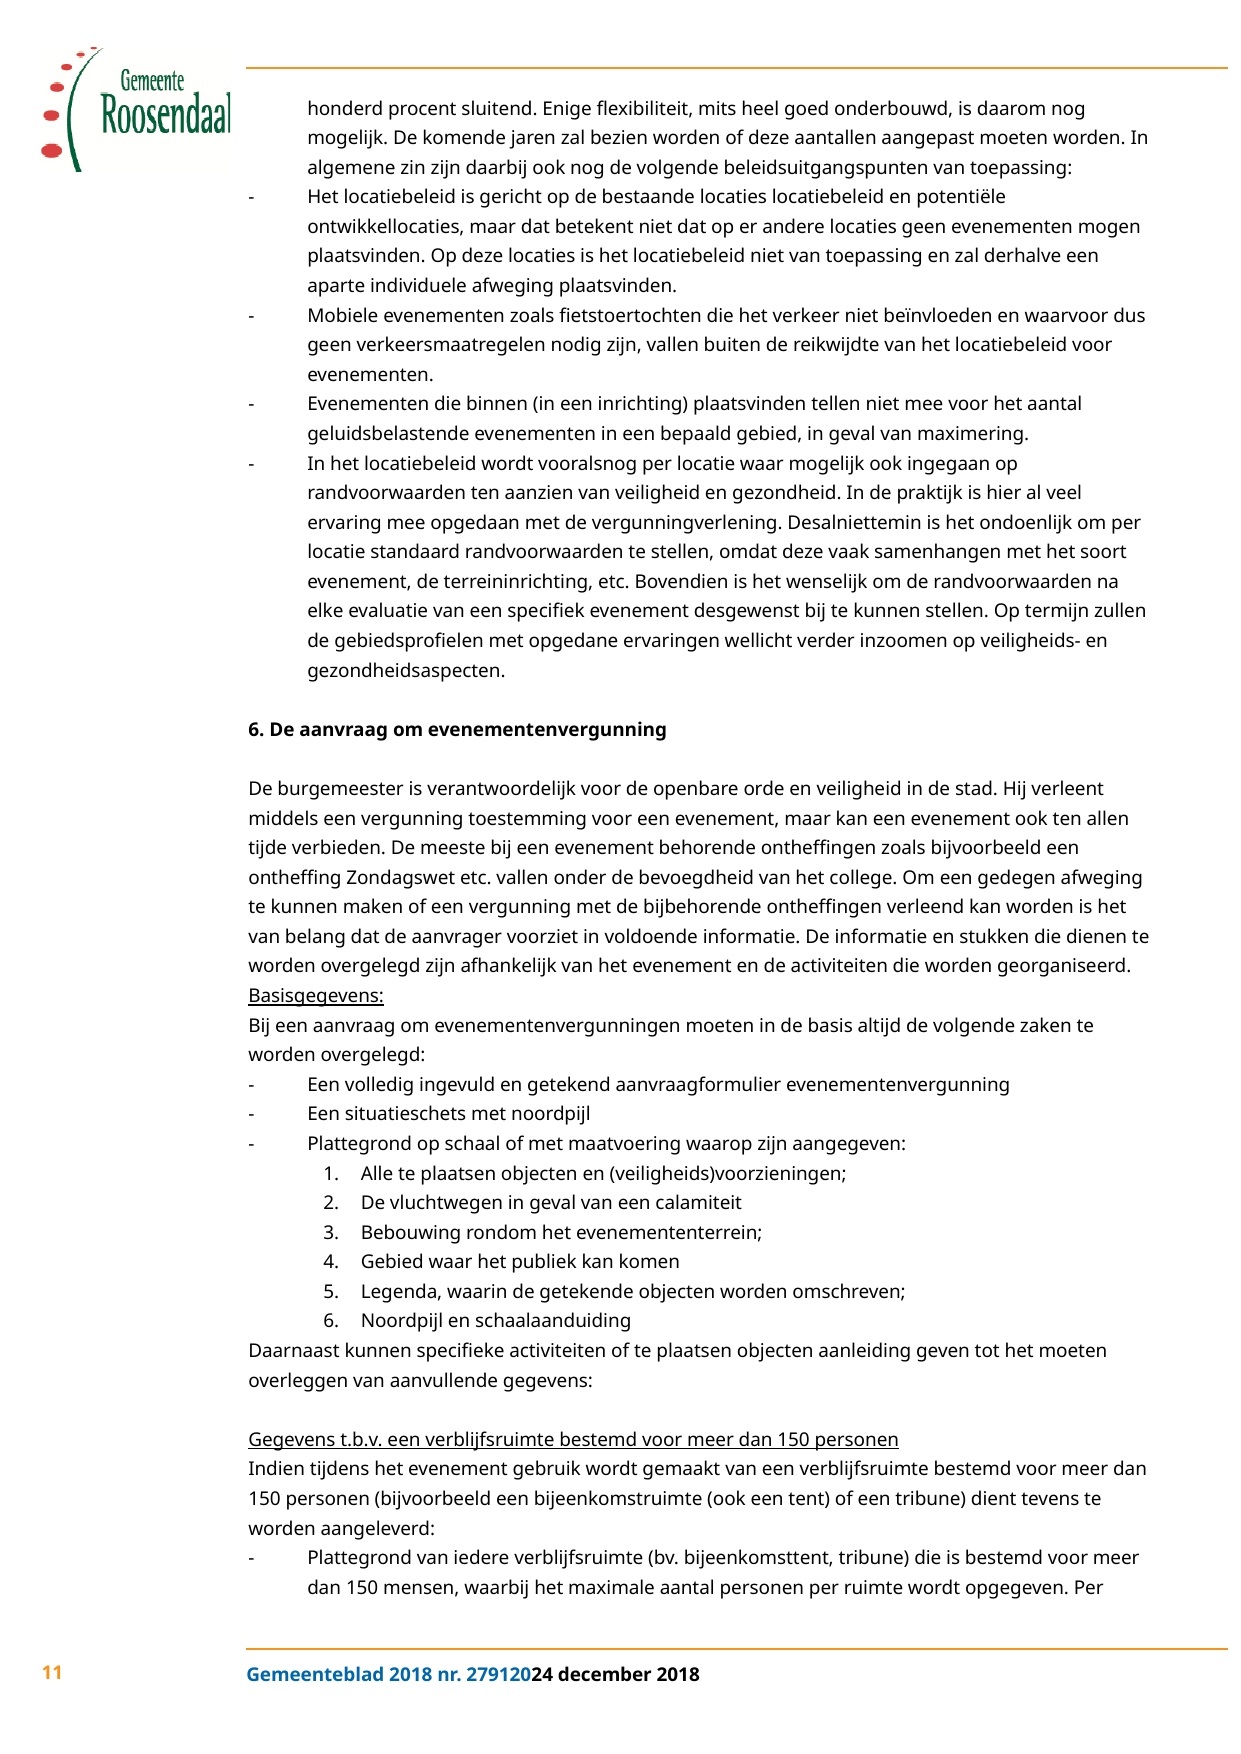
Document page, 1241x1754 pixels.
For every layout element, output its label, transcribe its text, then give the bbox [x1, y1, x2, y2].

text Indien tijdens het evenement gebruik wordt gemaakt van een verblijfsruimte bestemd voor meer dan 150 personen (bijvoorbeeld een bijeenkomstruimte (ook een tent) of een tribune) dient tevens te worden aangeleverd: [248, 1456, 1152, 1541]
text Daarnaast kunnen specifieke activiteiten of te plaatsen objecten aanleiding geven tot het moeten overleggen van aanvullende gegevens: [248, 1337, 1152, 1393]
list In het locatiebeleid wordt vooralsnog per locatie waar mogelijk ook ingegaan op randvoorwaarden ten aanzien van veiligheid en gezondheid. In de praktijk is hier al veel ervaring mee opgedaan met de vergunningverlening. Desalniettemin is het ondoenlijk om per locatie standaard randvoorwaarden te stellen, omdat deze vaak samenhangen met het soort evenement, de terreininrichting, etc. Bovendien is het wenselijk om de randvoorwaarden na elke evaluatie van een specifiek evenement desgewenst bij te kunnen stellen. Op termijn zullen de gebiedsprofielen met opgedane ervaringen wellicht verder inzoomen op veiligheids- en gezondheidsaspecten. [248, 450, 1152, 683]
picture [41, 47, 231, 172]
text Bij een aanvraag om evenementenvergunningen moeten in de basis altijd de volgende zaken te worden overgelegd: [248, 1012, 1152, 1067]
list honderd procent sluitend. Enige flexibiliteit, mits heel goed onderbouwd, is daarom nog mogelijk. De komende jaren zal bezien worden of deze aantallen aangepast moeten worden. In algemene zin zijn daarbij ook nog de volgende beleidsuitgangspunten van toepassing: [248, 95, 1152, 180]
list Gebied waar het publiek kan komen [323, 1248, 1152, 1274]
text De burgemeester is verantwoordelijk voor de openbare orde en veiligheid in de stad. Hij verleent middels een vergunning toestemming voor een evenement, maar kan een evenement ook ten allen tijde verbieden. De meeste bij een evenement behorende ontheffingen zoals bijvoorbeeld een ontheffing Zondagswet etc. vallen onder de bevoegdheid van het college. Om een gedegen afweging te kunnen maken of een vergunning met de bijbehorende ontheffingen verleend kan worden is het van belang dat de aanvrager voorziet in voldoende informatie. De informatie en stukken die dienen te worden overgelegd zijn afhankelijk van het evenement en de activiteiten die worden georganiseerd. [248, 775, 1152, 978]
text Basisgegevens: [248, 982, 1152, 1008]
list Een situatieschets met noordpijl [248, 1101, 1152, 1126]
list Bebouwing rondom het evenemententerrein; [323, 1219, 1152, 1245]
list Een volledig ingevuld en getekend aanvraagformulier evenementenvergunning [248, 1071, 1152, 1097]
list Alle te plaatsen objecten en (veiligheids)voorzieningen; [323, 1160, 1152, 1186]
text Gegevens t.b.v. een verblijfsruimte bestemd voor meer dan 150 personen [248, 1426, 1152, 1452]
list De vluchtwegen in geval van een calamiteit [323, 1189, 1152, 1215]
list Plattegrond van iedere verblijfsruimte (bv. bijeenkomsttent, tribune) die is bestemd voor meer dan 150 mensen, waarbij het maximale aantal personen per ruimte wordt opgegeven. Per [248, 1544, 1152, 1600]
text 6. De aanvraag om evenementenvergunning [248, 716, 1152, 742]
list Evenementen die binnen (in een inrichting) plaatsvinden tellen niet mee voor het aantal geluidsbelastende evenementen in een bepaald gebied, in geval van maximering. [248, 391, 1152, 446]
list Het locatiebeleid is gericht op de bestaande locaties locatiebeleid en potentiële ontwikkellocaties, maar dat betekent niet dat op er andere locaties geen evenementen mogen plaatsvinden. Op deze locaties is het locatiebeleid niet van toepassing en zal derhalve een aparte individuele afweging plaatsvinden. [248, 183, 1152, 298]
list Mobiele evenementen zoals fietstoertochten die het verkeer niet beïnvloeden en waarvoor dus geen verkeersmaatregelen nodig zijn, vallen buiten de reikwijdte van het locatiebeleid voor evenementen. [248, 302, 1152, 387]
list Plattegrond op schaal of met maatvoering waarop zijn aangegeven: [248, 1130, 1152, 1156]
list Legenda, waarin de getekende objecten worden omschreven; [323, 1278, 1152, 1304]
list Noordpijl en schaalaanduiding [323, 1308, 1152, 1333]
